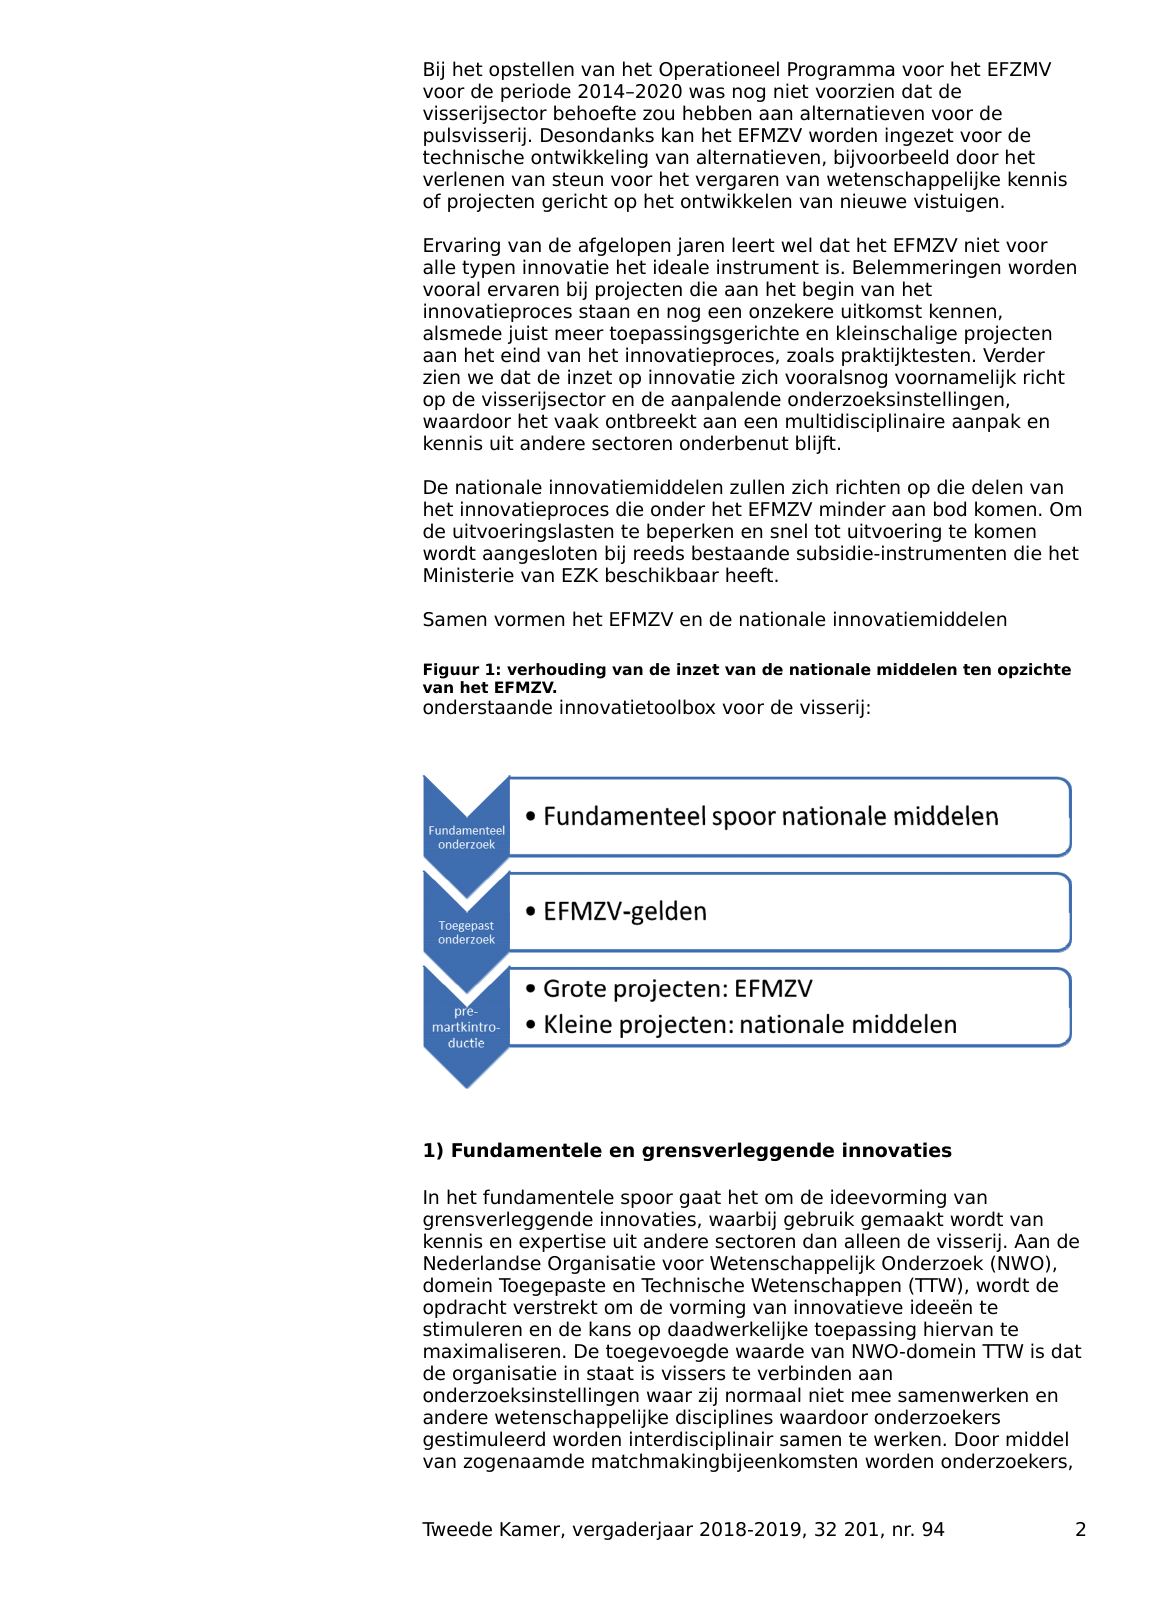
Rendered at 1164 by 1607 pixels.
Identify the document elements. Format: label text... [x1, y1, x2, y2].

text Ervaring van de afgelopen jaren leert wel dat het EFMZV niet voor alle typen innovatie het ideale instrument is. Belemmeringen worden vooral ervaren bij projecten die aan het begin van het innovatieproces staan en nog een onzekere uitkomst kennen, alsmede juist meer toepassingsgerichte en kleinschalige projecten aan het eind van het innovatieproces, zoals praktijktesten. Verder zien we dat de inzet op innovatie zich vooralsnog voornamelijk richt op de visserijsector en de aanpalende onderzoeksinstellingen, waardoor het vaak ontbreekt aan een multidisciplinaire aanpak en kennis uit andere sectoren onderbenut blijft. [422, 235, 1087, 455]
subtitle 1) Fundamentele en grensverleggende innovaties [422, 1140, 1087, 1162]
text De nationale innovatiemiddelen zullen zich richten op die delen van het innovatieproces die onder het EFMZV minder aan bod komen. Om de uitvoeringslasten te beperken en snel tot uitvoering te komen wordt aangesloten bij reeds bestaande subsidie-instrumenten die het Ministerie van EZK beschikbaar heeft. [422, 477, 1087, 587]
picture [422, 775, 1072, 1089]
text Bij het opstellen van het Operationeel Programma voor het EFZMV voor de periode 2014–2020 was nog niet voorzien dat de visserijsector behoefte zou hebben aan alternatieven voor de pulsvisserij. Desondanks kan het EFMZV worden ingezet voor de technische ontwikkeling van alternatieven, bijvoorbeeld door het verlenen van steun voor het vergaren van wetenschappelijke kennis of projecten gericht op het ontwikkelen van nieuwe vistuigen. [422, 59, 1087, 213]
text Figuur 1: verhouding van de inzet van de nationale middelen ten opzichte van het EFMZV. [422, 661, 1072, 697]
text Samen vormen het EFMZV en de nationale innovatiemiddelen onderstaande innovatietoolbox voor de visserij: [422, 609, 1087, 719]
text In het fundamentele spoor gaat het om de ideevorming van grensverleggende innovaties, waarbij gebruik gemaakt wordt van kennis en expertise uit andere sectoren dan alleen de visserij. Aan de Nederlandse Organisatie voor Wetenschappelijk Onderzoek (NWO), domein Toegepaste en Technische Wetenschappen (TTW), wordt de opdracht verstrekt om de vorming van innovatieve ideeën te stimuleren en de kans op daadwerkelijke toepassing hiervan te maximaliseren. De toegevoegde waarde van NWO-domein TTW is dat de organisatie in staat is vissers te verbinden aan onderzoeksinstellingen waar zij normaal niet mee samenwerken en andere wetenschappelijke disciplines waardoor onderzoekers gestimuleerd worden interdisciplinair samen te werken. Door middel van zogenaamde matchmakingbijeenkomsten worden onderzoekers, [422, 1187, 1087, 1473]
